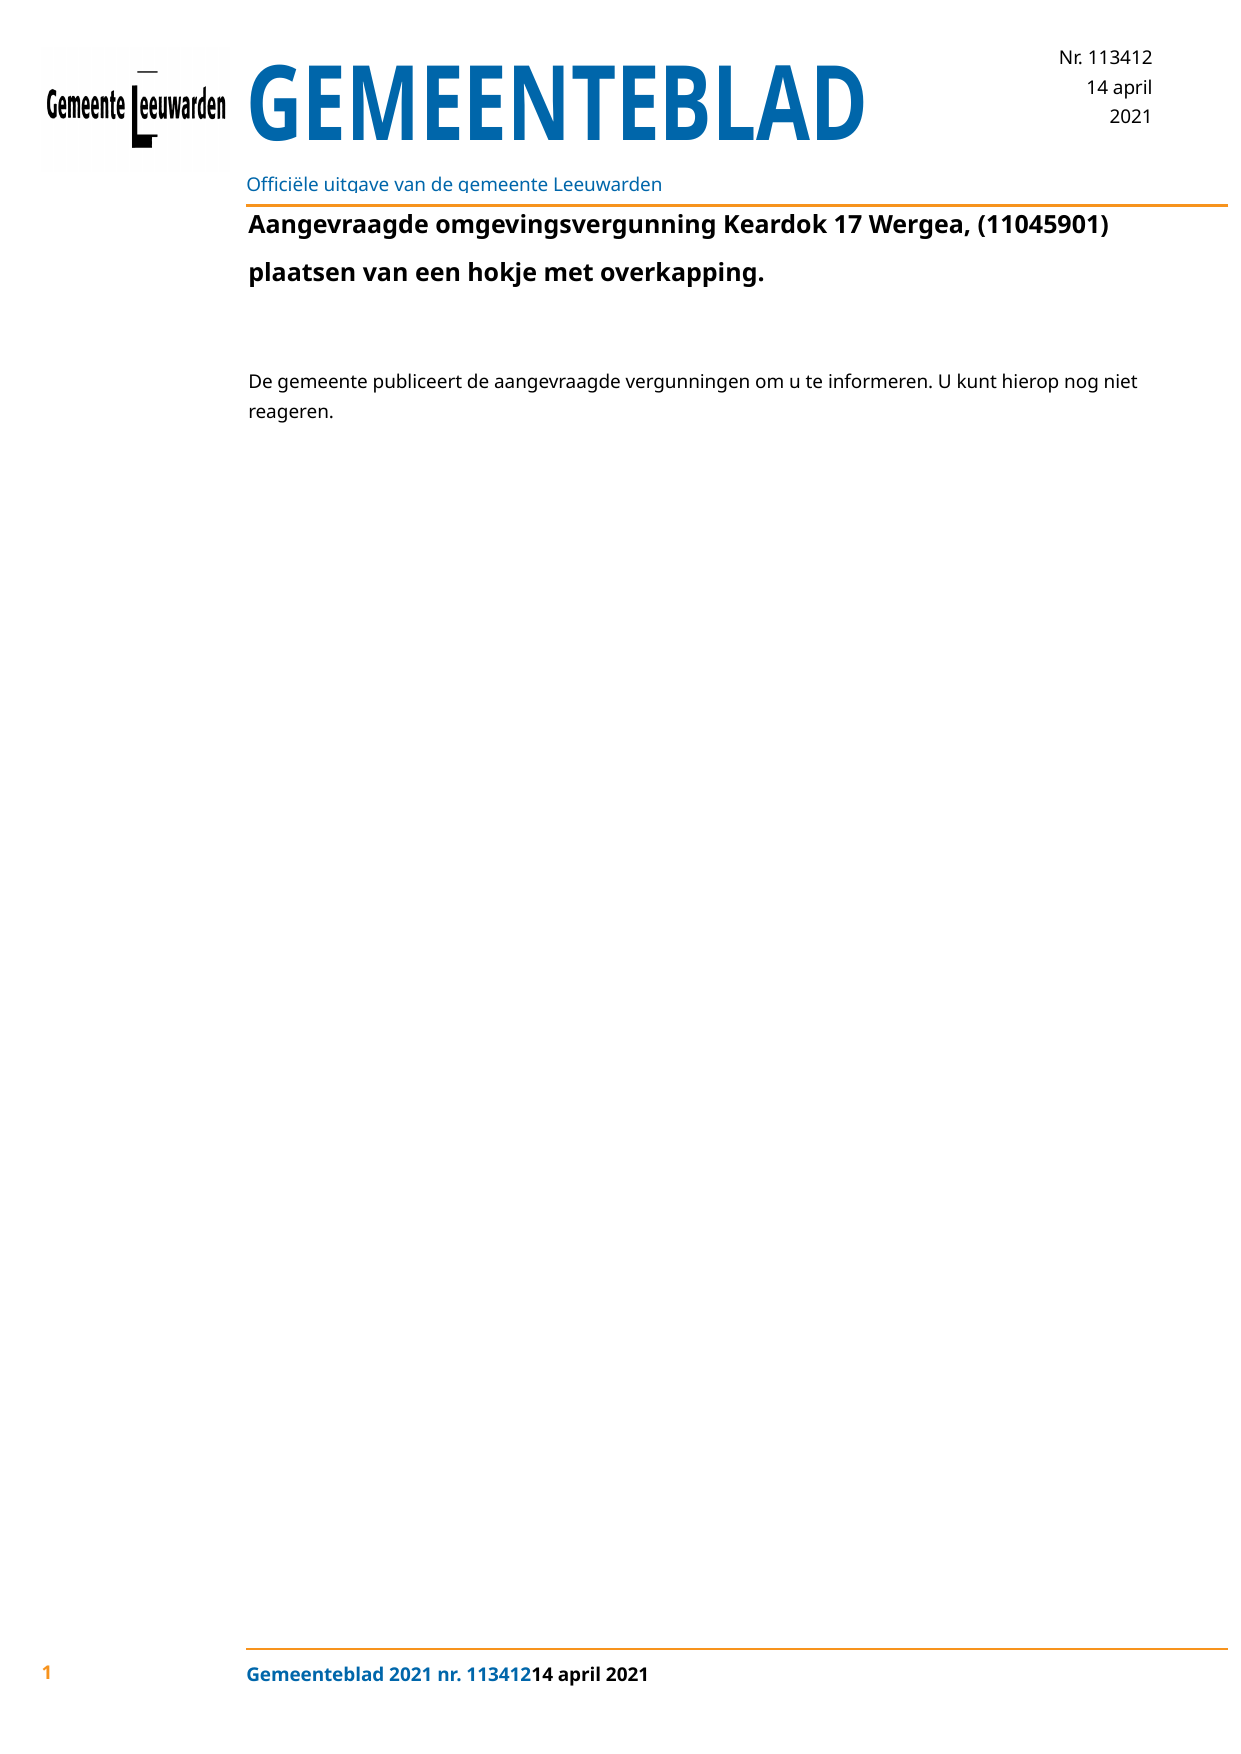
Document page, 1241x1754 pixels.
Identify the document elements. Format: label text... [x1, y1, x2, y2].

text De gemeente publiceert de aangevraagde vergunningen om u te informeren. U kunt hierop nog niet reageren. [248, 368, 1152, 424]
picture [41, 47, 231, 172]
text Aangevraagde omgevingsvergunning Keardok 17 Wergea, (11045901) plaatsen van een hokje met overkapping. [248, 207, 1152, 288]
